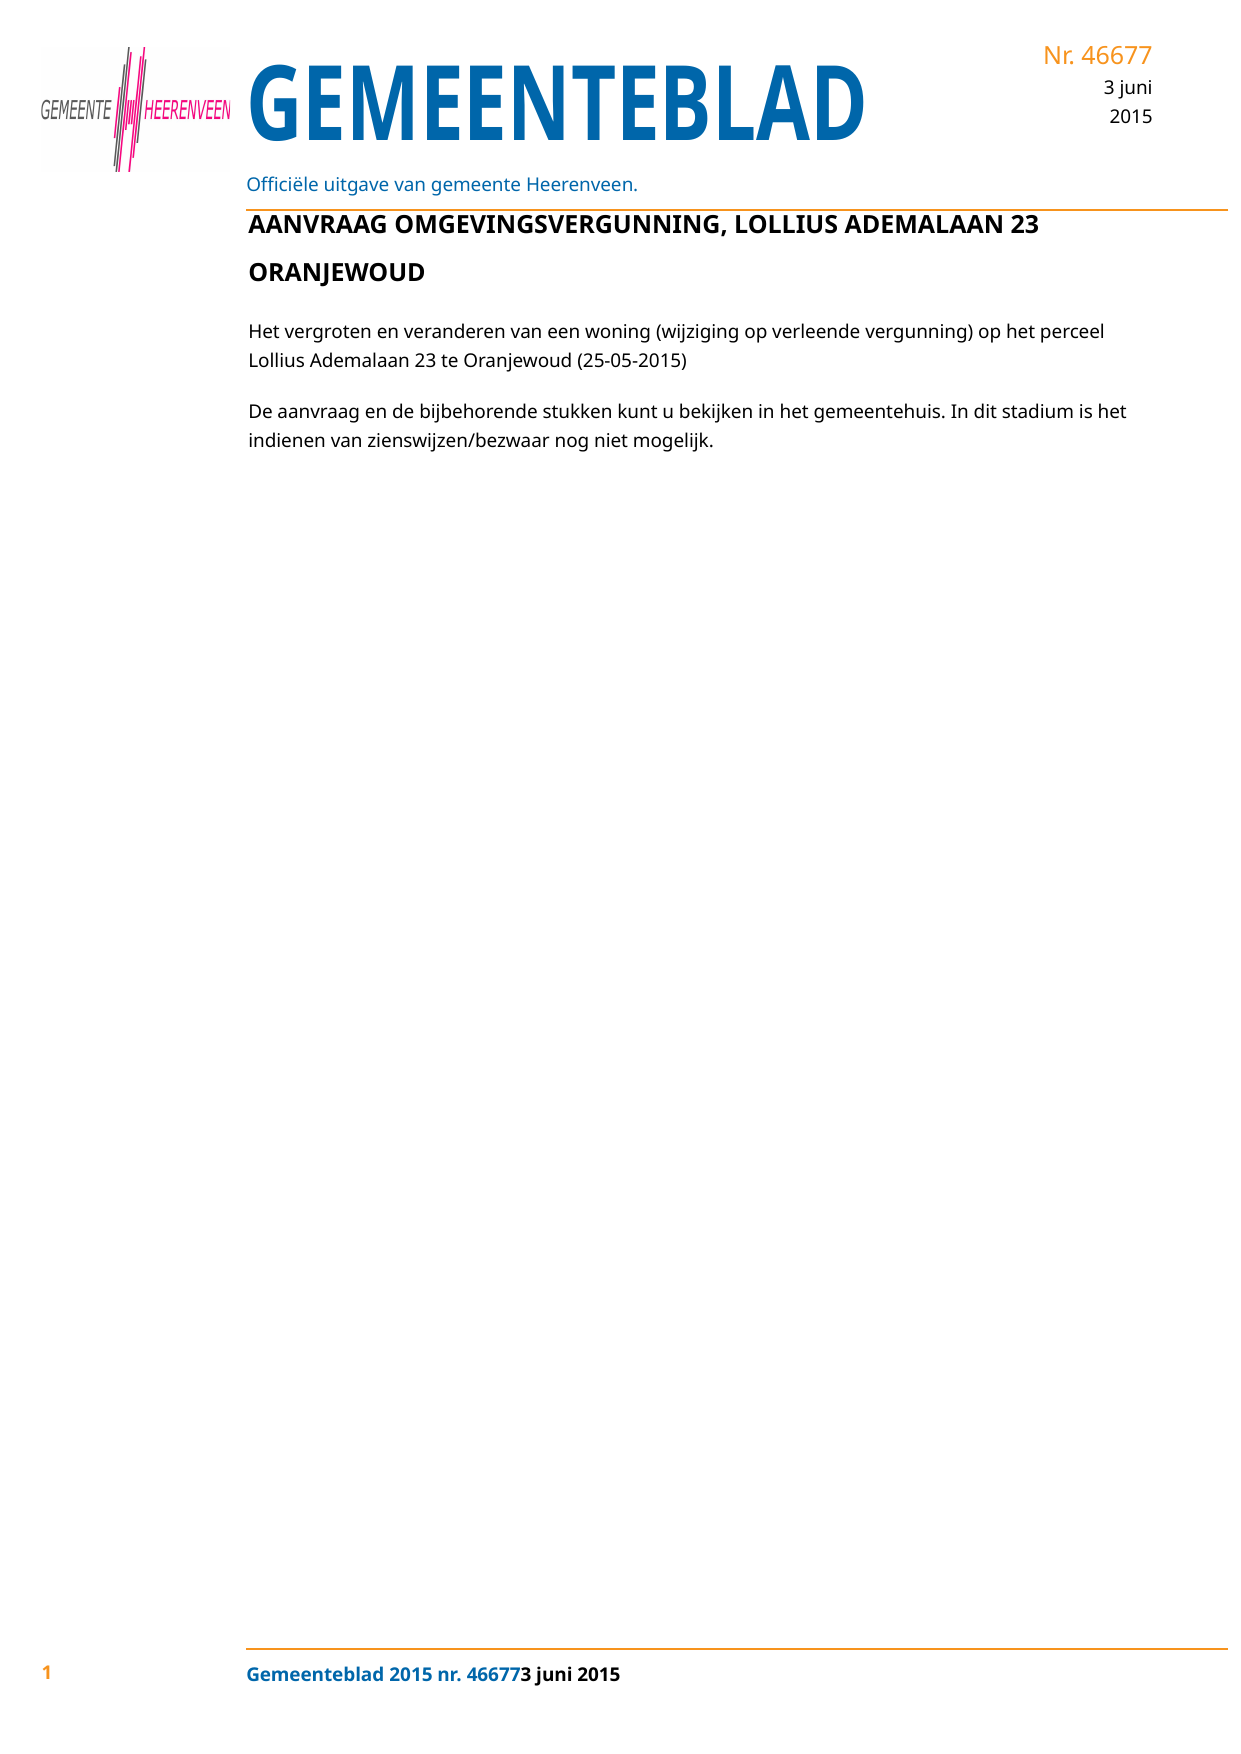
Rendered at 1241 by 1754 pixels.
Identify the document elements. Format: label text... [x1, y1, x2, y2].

text Het vergroten en veranderen van een woning (wijziging op verleende vergunning) op het perceel Lollius Ademalaan 23 te Oranjewoud (25-05-2015) [248, 318, 1152, 373]
text De aanvraag en de bijbehorende stukken kunt u bekijken in het gemeentehuis. In dit stadium is het indienen van zienswijzen/bezwaar nog niet mogelijk. [248, 398, 1152, 453]
text AANVRAAG OMGEVINGSVERGUNNING, LOLLIUS ADEMALAAN 23 ORANJEWOUD [248, 211, 1152, 288]
picture [41, 47, 231, 172]
